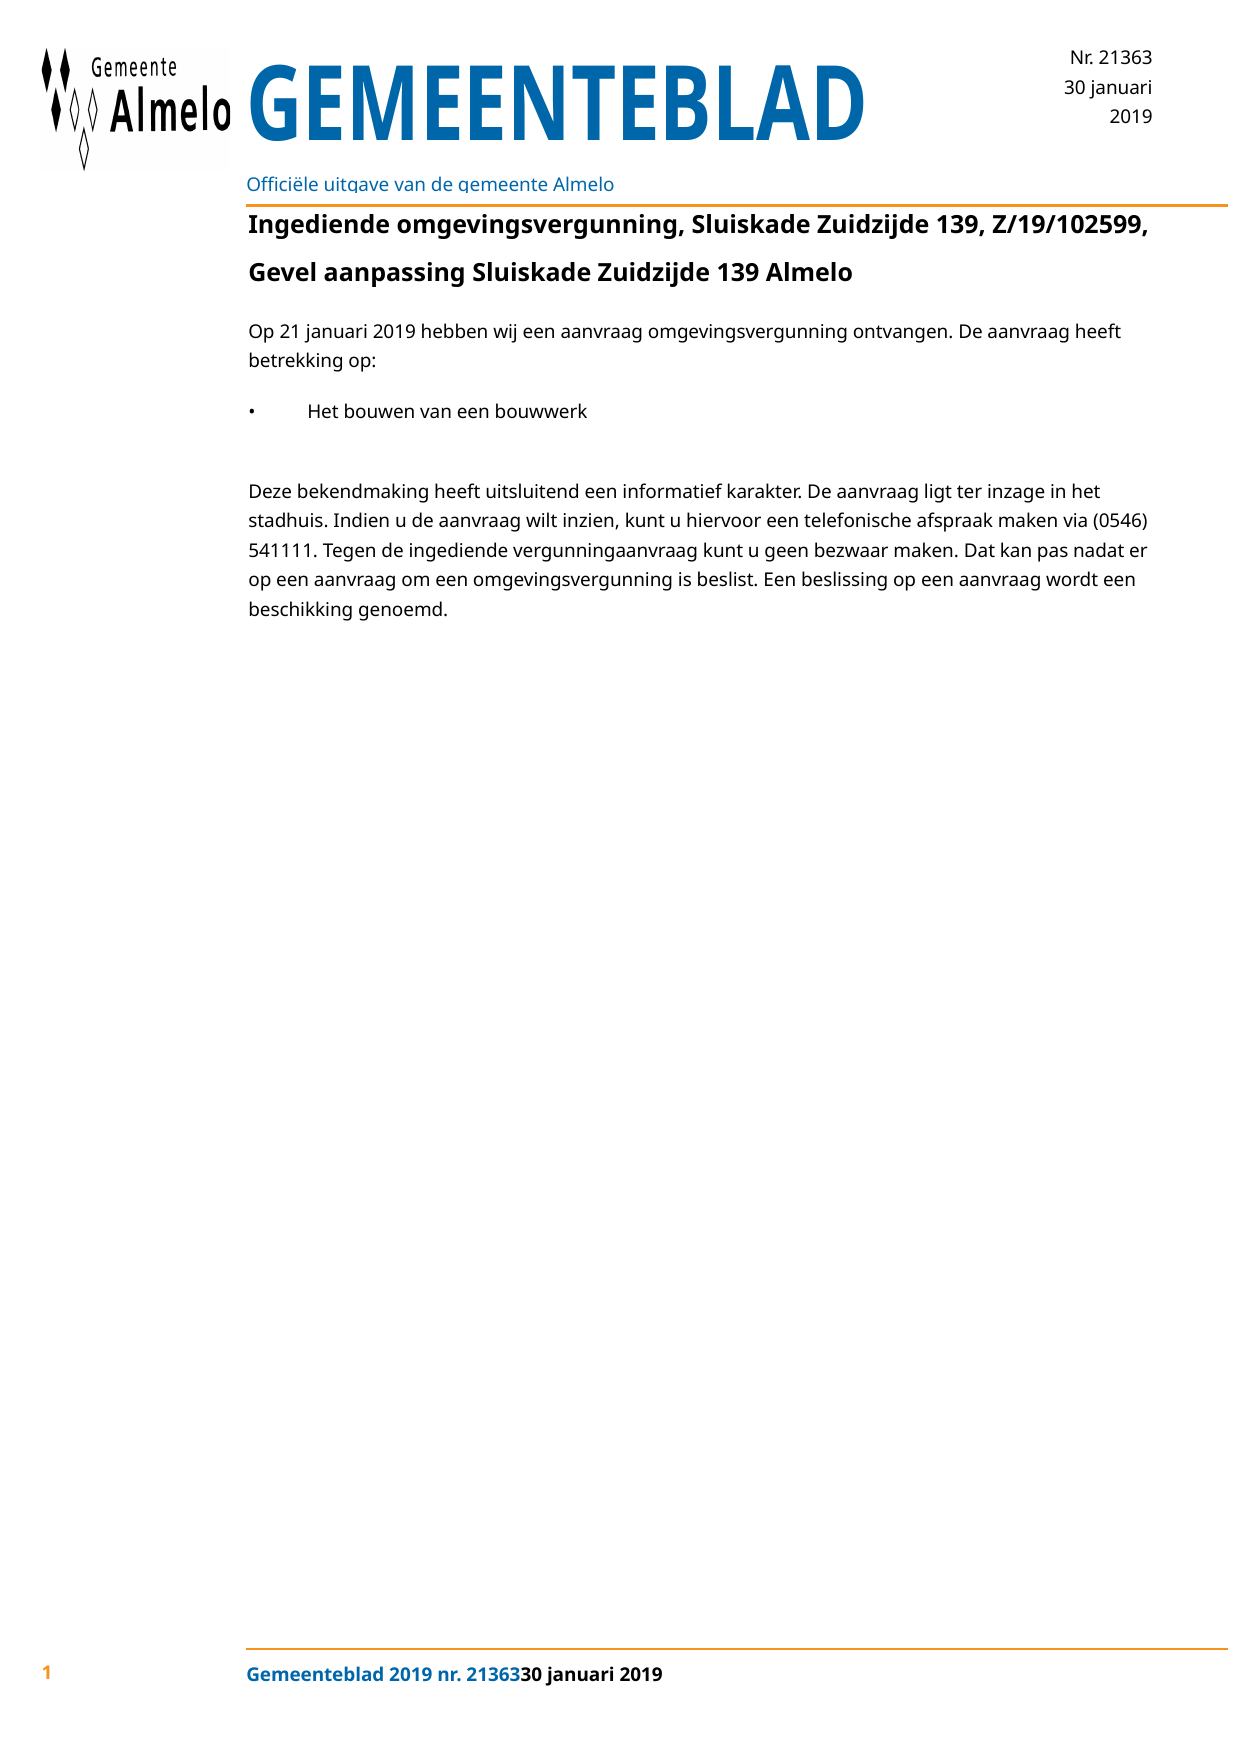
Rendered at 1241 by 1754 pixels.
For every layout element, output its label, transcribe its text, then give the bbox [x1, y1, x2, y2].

text Op 21 januari 2019 hebben wij een aanvraag omgevingsvergunning ontvangen. De aanvraag heeft betrekking op: [248, 318, 1152, 373]
list Het bouwen van een bouwwerk [248, 398, 1152, 424]
text Ingediende omgevingsvergunning, Sluiskade Zuidzijde 139, Z/19/102599, Gevel aanpassing Sluiskade Zuidzijde 139 Almelo [248, 207, 1152, 288]
text Deze bekendmaking heeft uitsluitend een informatief karakter. De aanvraag ligt ter inzage in het stadhuis. Indien u de aanvraag wilt inzien, kunt u hiervoor een telefonische afspraak maken via (0546) 541111. Tegen de ingediende vergunningaanvraag kunt u geen bezwaar maken. Dat kan pas nadat er op een aanvraag om een omgevingsvergunning is beslist. Een beslissing op een aanvraag wordt een beschikking genoemd. [248, 478, 1152, 622]
picture [41, 47, 231, 172]
